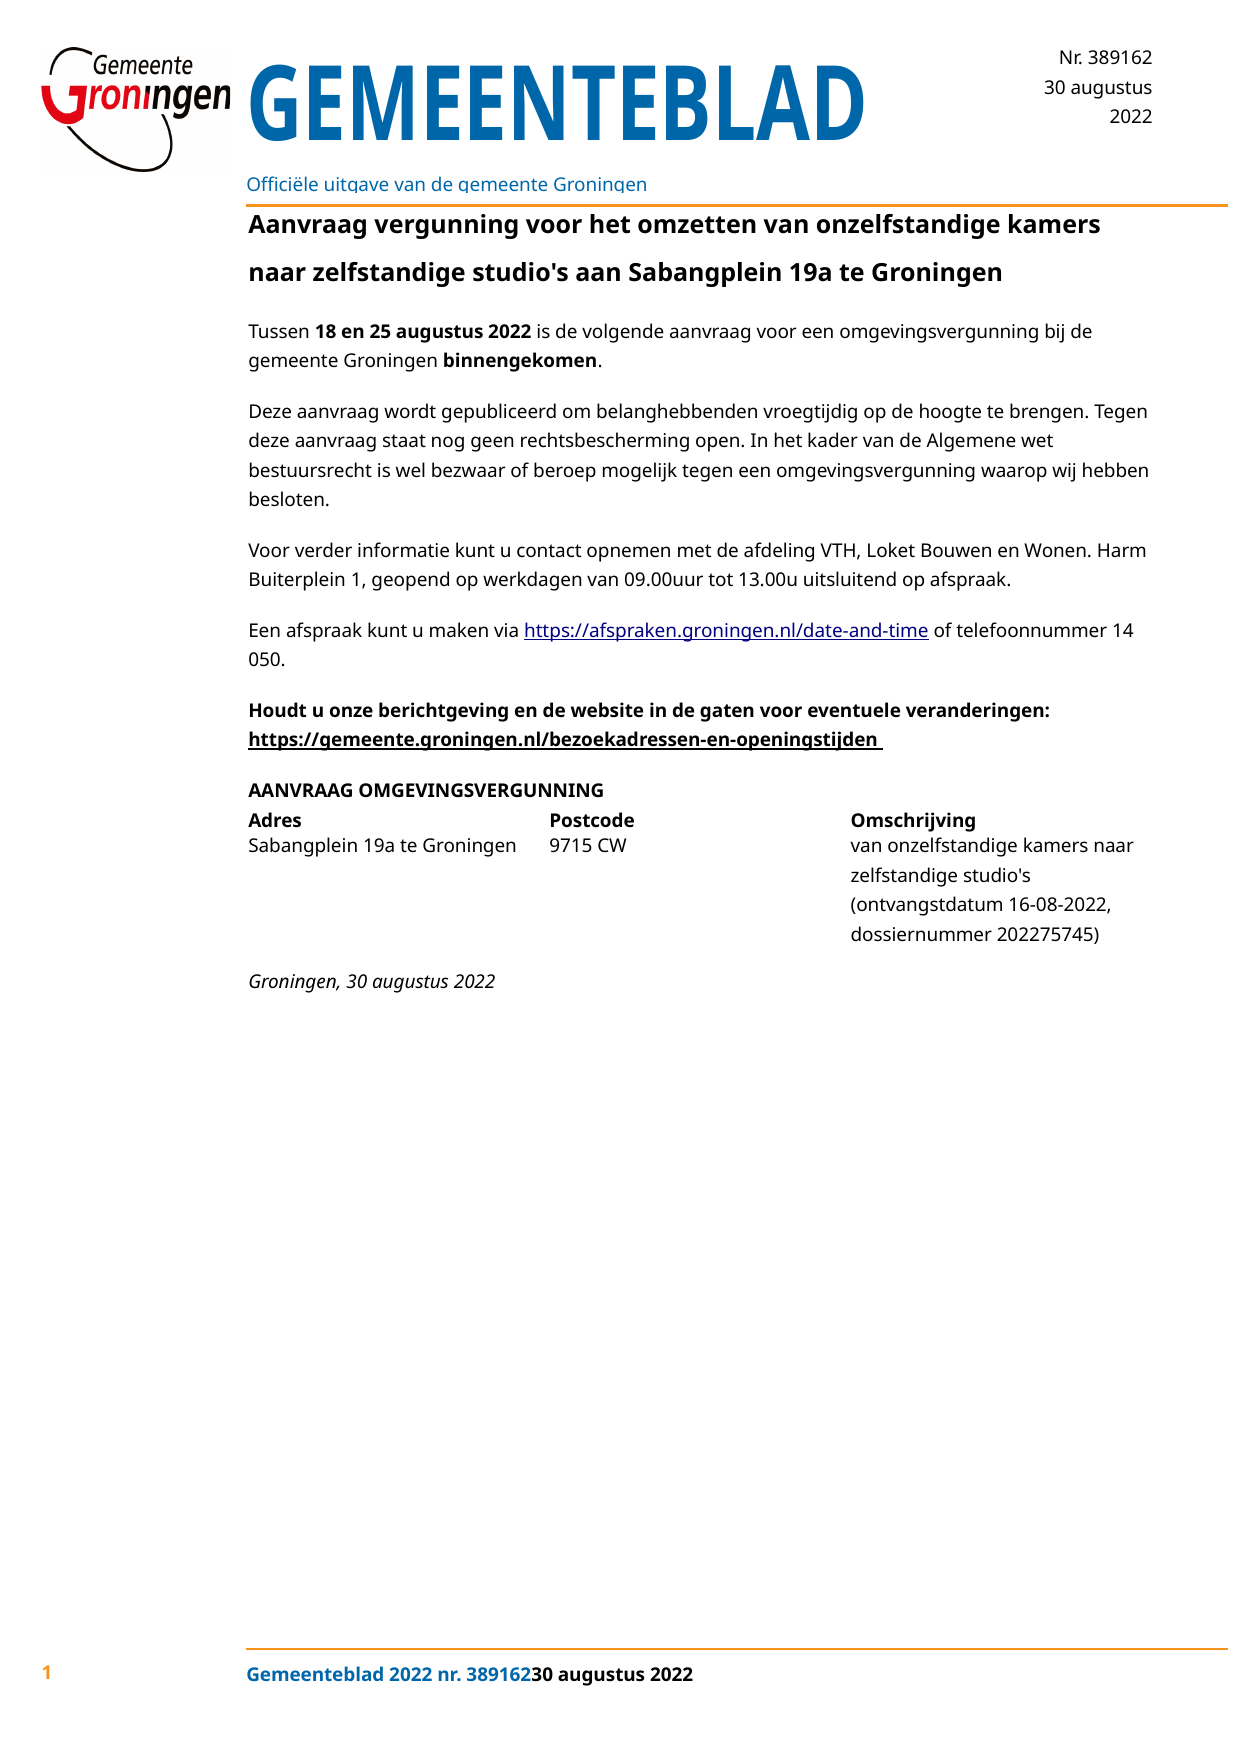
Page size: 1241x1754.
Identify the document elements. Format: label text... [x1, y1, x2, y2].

text Voor verder informatie kunt u contact opnemen met de afdeling VTH, Loket Bouwen en Wonen. Harm Buiterplein 1, geopend op werkdagen van 09.00uur tot 13.00u uitsluitend op afspraak. [248, 537, 1152, 592]
picture [41, 47, 231, 172]
table_header Omschrijving [850, 807, 1152, 832]
text Deze aanvraag wordt gepubliceerd om belanghebbenden vroegtijdig op de hoogte te brengen. Tegen deze aanvraag staat nog geen rechtsbescherming open. In het kader van de Algemene wet bestuursrecht is wel bezwaar of beroep mogelijk tegen een omgevingsvergunning waarop wij hebben besloten. [248, 398, 1152, 512]
table_header Postcode [549, 807, 850, 832]
text Aanvraag vergunning voor het omzetten van onzelfstandige kamers naar zelfstandige studio's aan Sabangplein 19a te Groningen [248, 207, 1152, 288]
table_cell 9715 CW [549, 833, 850, 947]
text Een afspraak kunt u maken via https://afspraken.groningen.nl/date-and-time of telefoonnummer 14 050. [248, 617, 1152, 672]
table_cell van onzelfstandige kamers naar zelfstandige studio's (ontvangstdatum 16-08-2022, dossiernummer 202275745) [850, 833, 1152, 947]
table_cell Sabangplein 19a te Groningen [248, 833, 549, 947]
text Groningen, 30 augustus 2022 [248, 968, 1152, 994]
table_header Adres [248, 807, 549, 832]
text Tussen 18 en 25 augustus 2022 is de volgende aanvraag voor een omgevingsvergunning bij de gemeente Groningen binnengekomen. [248, 318, 1152, 373]
text AANVRAAG OMGEVINGSVERGUNNING [248, 777, 1152, 803]
text Houdt u onze berichtgeving en de website in de gaten voor eventuele veranderingen: https://gemeente.groningen.nl/bezoekadressen-en-openingstijden [248, 697, 1152, 752]
